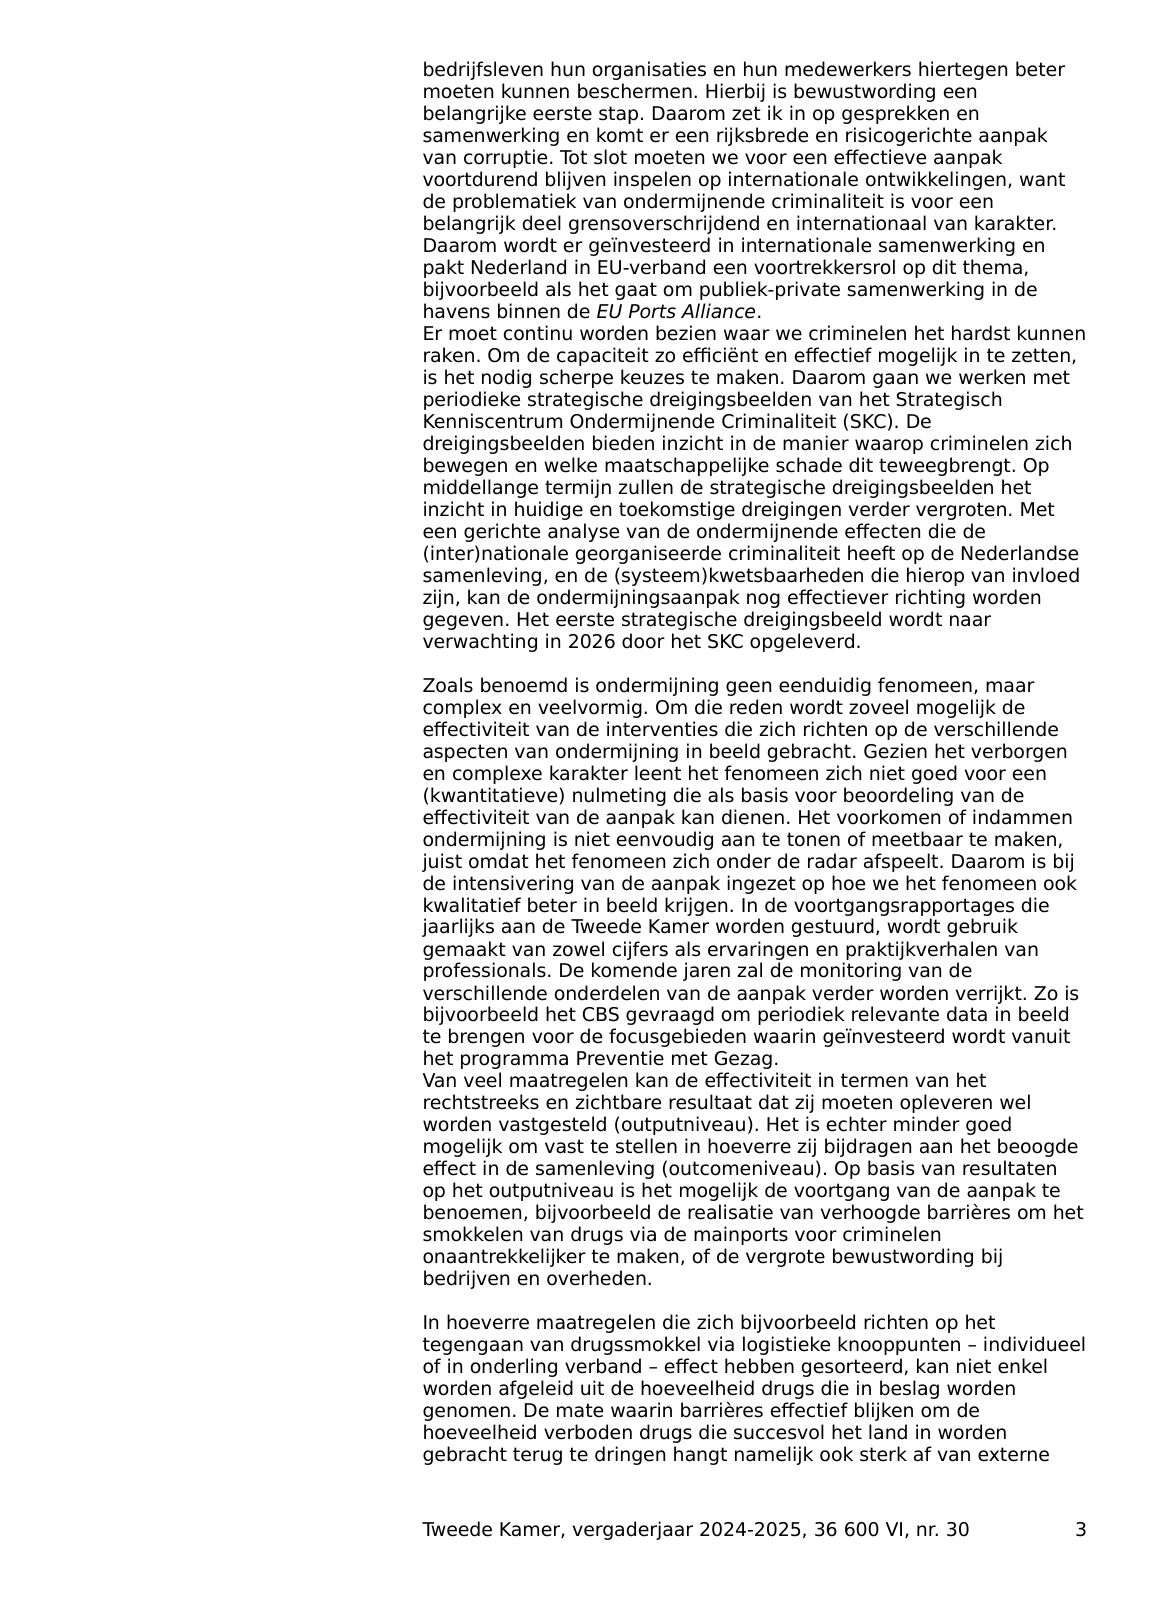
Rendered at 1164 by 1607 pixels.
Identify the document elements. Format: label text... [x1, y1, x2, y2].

text Van veel maatregelen kan de effectiviteit in termen van het rechtstreeks en zichtbare resultaat dat zij moeten opleveren wel worden vastgesteld (outputniveau). Het is echter minder goed mogelijk om vast te stellen in hoeverre zij bijdragen aan het beoogde effect in de samenleving (outcomeniveau). Op basis van resultaten op het outputniveau is het mogelijk de voortgang van de aanpak te benoemen, bijvoorbeeld de realisatie van verhoogde barrières om het smokkelen van drugs via de mainports voor criminelen onaantrekkelijker te maken, of de vergrote bewustwording bij bedrijven en overheden. [422, 1070, 1087, 1290]
text Zoals benoemd is ondermijning geen eenduidig fenomeen, maar complex en veelvormig. Om die reden wordt zoveel mogelijk de effectiviteit van de interventies die zich richten op de verschillende aspecten van ondermijning in beeld gebracht. Gezien het verborgen en complexe karakter leent het fenomeen zich niet goed voor een (kwantitatieve) nulmeting die als basis voor beoordeling van de effectiviteit van de aanpak kan dienen. Het voorkomen of indammen ondermijning is niet eenvoudig aan te tonen of meetbaar te maken, juist omdat het fenomeen zich onder de radar afspeelt. Daarom is bij de intensivering van de aanpak ingezet op hoe we het fenomeen ook kwalitatief beter in beeld krijgen. In de voortgangsrapportages die jaarlijks aan de Tweede Kamer worden gestuurd, wordt gebruik gemaakt van zowel cijfers als ervaringen en praktijkverhalen van professionals. De komende jaren zal de monitoring van de verschillende onderdelen van de aanpak verder worden verrijkt. Zo is bijvoorbeeld het CBS gevraagd om periodiek relevante data in beeld te brengen voor de focusgebieden waarin geïnvesteerd wordt vanuit het programma Preventie met Gezag. [422, 675, 1087, 1070]
text In hoeverre maatregelen die zich bijvoorbeeld richten op het tegengaan van drugssmokkel via logistieke knooppunten – individueel of in onderling verband – effect hebben gesorteerd, kan niet enkel worden afgeleid uit de hoeveelheid drugs die in beslag worden genomen. De mate waarin barrières effectief blijken om de hoeveelheid verboden drugs die succesvol het land in worden gebracht terug te dringen hangt namelijk ook sterk af van externe [422, 1312, 1087, 1466]
text Er moet continu worden bezien waar we criminelen het hardst kunnen raken. Om de capaciteit zo efficiënt en effectief mogelijk in te zetten, is het nodig scherpe keuzes te maken. Daarom gaan we werken met periodieke strategische dreigingsbeelden van het Strategisch Kenniscentrum Ondermijnende Criminaliteit (SKC). De dreigingsbeelden bieden inzicht in de manier waarop criminelen zich bewegen en welke maatschappelijke schade dit teweegbrengt. Op middellange termijn zullen de strategische dreigingsbeelden het inzicht in huidige en toekomstige dreigingen verder vergroten. Met een gerichte analyse van de ondermijnende effecten die de (inter)nationale georganiseerde criminaliteit heeft op de Nederlandse samenleving, en de (systeem)kwetsbaarheden die hierop van invloed zijn, kan de ondermijningsaanpak nog effectiever richting worden gegeven. Het eerste strategische dreigingsbeeld wordt naar verwachting in 2026 door het SKC opgeleverd. [422, 323, 1087, 652]
text bedrijfsleven hun organisaties en hun medewerkers hiertegen beter moeten kunnen beschermen. Hierbij is bewustwording een belangrijke eerste stap. Daarom zet ik in op gesprekken en samenwerking en komt er een rijksbrede en risicogerichte aanpak van corruptie. Tot slot moeten we voor een effectieve aanpak voortdurend blijven inspelen op internationale ontwikkelingen, want de problematiek van ondermijnende criminaliteit is voor een belangrijk deel grensoverschrijdend en internationaal van karakter. Daarom wordt er geïnvesteerd in internationale samenwerking en pakt Nederland in EU-verband een voortrekkersrol op dit thema, bijvoorbeeld als het gaat om publiek-private samenwerking in de havens binnen de EU Ports Alliance. [422, 59, 1087, 323]
